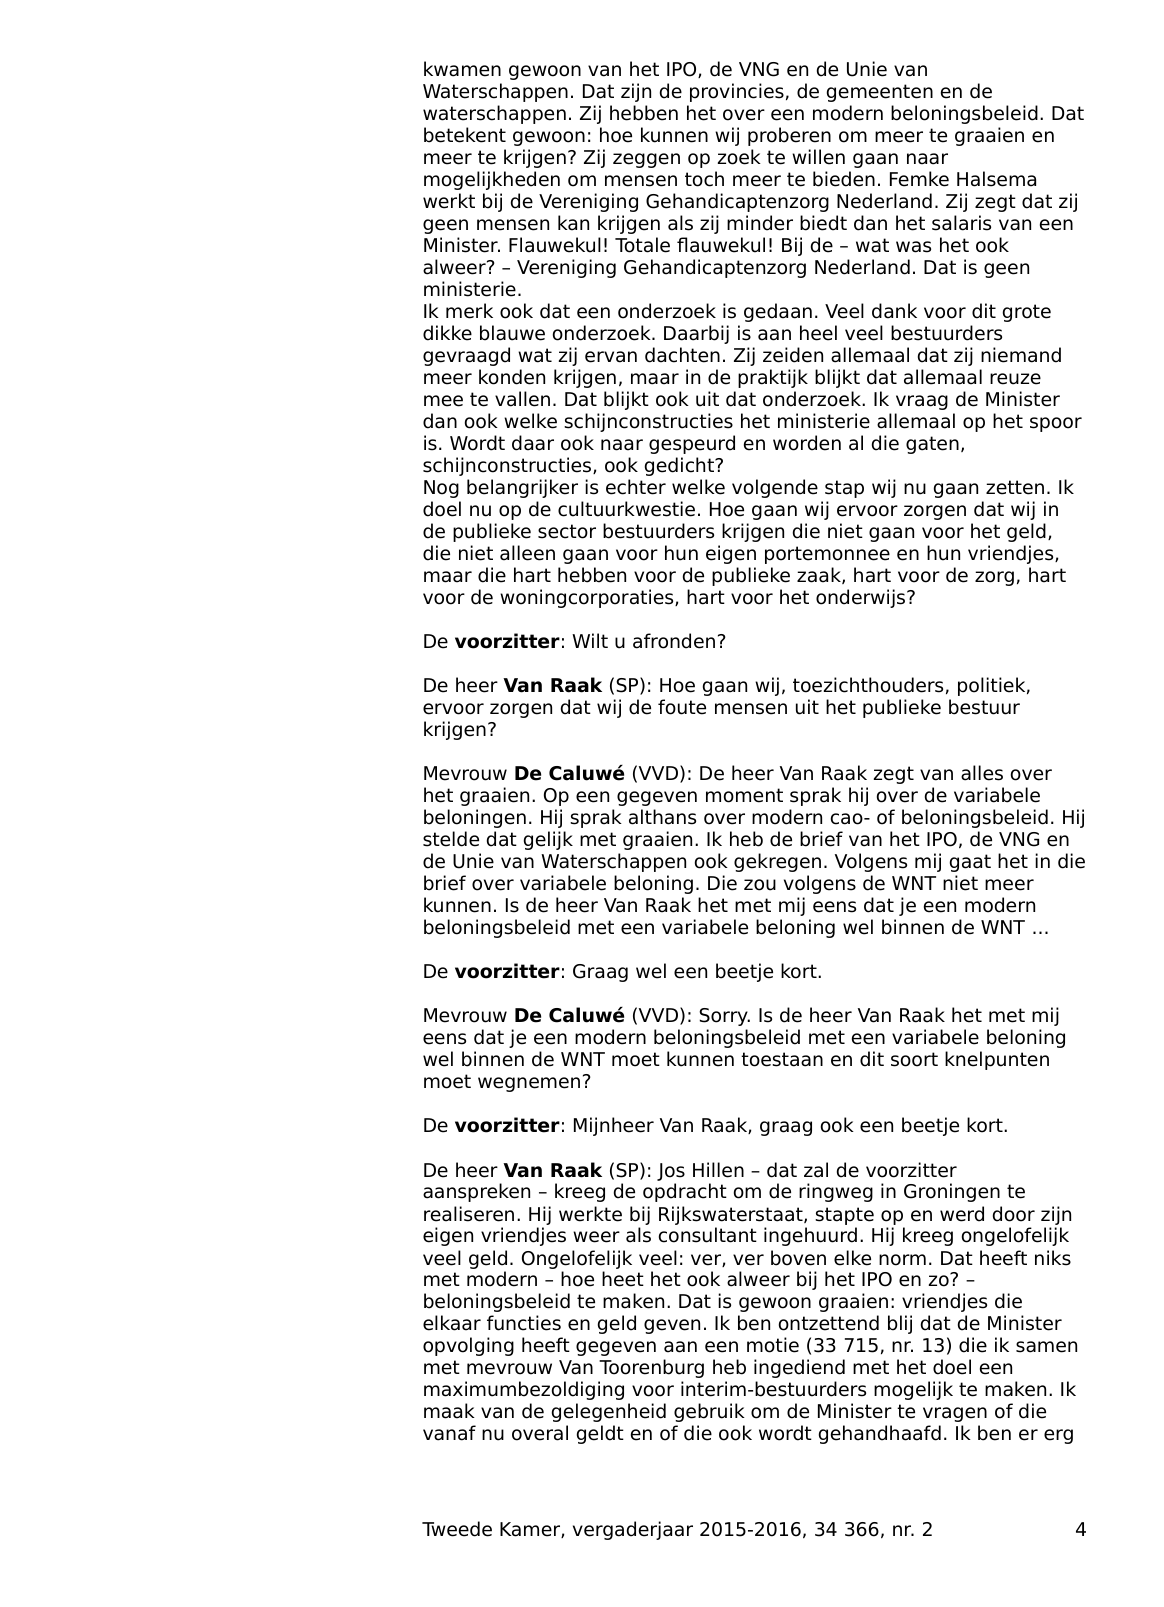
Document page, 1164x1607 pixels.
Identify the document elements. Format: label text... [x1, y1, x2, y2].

text Ik merk ook dat een onderzoek is gedaan. Veel dank voor dit grote dikke blauwe onderzoek. Daarbij is aan heel veel bestuurders gevraagd wat zij ervan dachten. Zij zeiden allemaal dat zij niemand meer konden krijgen, maar in de praktijk blijkt dat allemaal reuze mee te vallen. Dat blijkt ook uit dat onderzoek. Ik vraag de Minister dan ook welke schijnconstructies het ministerie allemaal op het spoor is. Wordt daar ook naar gespeurd en worden al die gaten, schijnconstructies, ook gedicht? [422, 301, 1087, 477]
text De voorzitter: Wilt u afronden? [422, 631, 1087, 653]
text kwamen gewoon van het IPO, de VNG en de Unie van Waterschappen. Dat zijn de provincies, de gemeenten en de waterschappen. Zij hebben het over een modern beloningsbeleid. Dat betekent gewoon: hoe kunnen wij proberen om meer te graaien en meer te krijgen? Zij zeggen op zoek te willen gaan naar mogelijkheden om mensen toch meer te bieden. Femke Halsema werkt bij de Vereniging Gehandicaptenzorg Nederland. Zij zegt dat zij geen mensen kan krijgen als zij minder biedt dan het salaris van een Minister. Flauwekul! Totale flauwekul! Bij de – wat was het ook alweer? – Vereniging Gehandicaptenzorg Nederland. Dat is geen ministerie. [422, 59, 1087, 301]
text Mevrouw De Caluwé (VVD): De heer Van Raak zegt van alles over het graaien. Op een gegeven moment sprak hij over de variabele beloningen. Hij sprak althans over modern cao- of beloningsbeleid. Hij stelde dat gelijk met graaien. Ik heb de brief van het IPO, de VNG en de Unie van Waterschappen ook gekregen. Volgens mij gaat het in die brief over variabele beloning. Die zou volgens de WNT niet meer kunnen. Is de heer Van Raak het met mij eens dat je een modern beloningsbeleid met een variabele beloning wel binnen de WNT ... [422, 763, 1087, 939]
text De voorzitter: Graag wel een beetje kort. [422, 961, 1087, 983]
text De heer Van Raak (SP): Hoe gaan wij, toezichthouders, politiek, ervoor zorgen dat wij de foute mensen uit het publieke bestuur krijgen? [422, 675, 1087, 741]
text De heer Van Raak (SP): Jos Hillen – dat zal de voorzitter aanspreken – kreeg de opdracht om de ringweg in Groningen te realiseren. Hij werkte bij Rijkswaterstaat, stapte op en werd door zijn eigen vriendjes weer als consultant ingehuurd. Hij kreeg ongelofelijk veel geld. Ongelofelijk veel: ver, ver boven elke norm. Dat heeft niks met modern – hoe heet het ook alweer bij het IPO en zo? – beloningsbeleid te maken. Dat is gewoon graaien: vriendjes die elkaar functies en geld geven. Ik ben ontzettend blij dat de Minister opvolging heeft gegeven aan een motie (33 715, nr. 13) die ik samen met mevrouw Van Toorenburg heb ingediend met het doel een maximumbezoldiging voor interim-bestuurders mogelijk te maken. Ik maak van de gelegenheid gebruik om de Minister te vragen of die vanaf nu overal geldt en of die ook wordt gehandhaafd. Ik ben er erg [422, 1159, 1087, 1445]
text Nog belangrijker is echter welke volgende stap wij nu gaan zetten. Ik doel nu op de cultuurkwestie. Hoe gaan wij ervoor zorgen dat wij in de publieke sector bestuurders krijgen die niet gaan voor het geld, die niet alleen gaan voor hun eigen portemonnee en hun vriendjes, maar die hart hebben voor de publieke zaak, hart voor de zorg, hart voor de woningcorporaties, hart voor het onderwijs? [422, 477, 1087, 608]
text Mevrouw De Caluwé (VVD): Sorry. Is de heer Van Raak het met mij eens dat je een modern beloningsbeleid met een variabele beloning wel binnen de WNT moet kunnen toestaan en dit soort knelpunten moet wegnemen? [422, 1005, 1087, 1093]
text De voorzitter: Mijnheer Van Raak, graag ook een beetje kort. [422, 1115, 1087, 1137]
